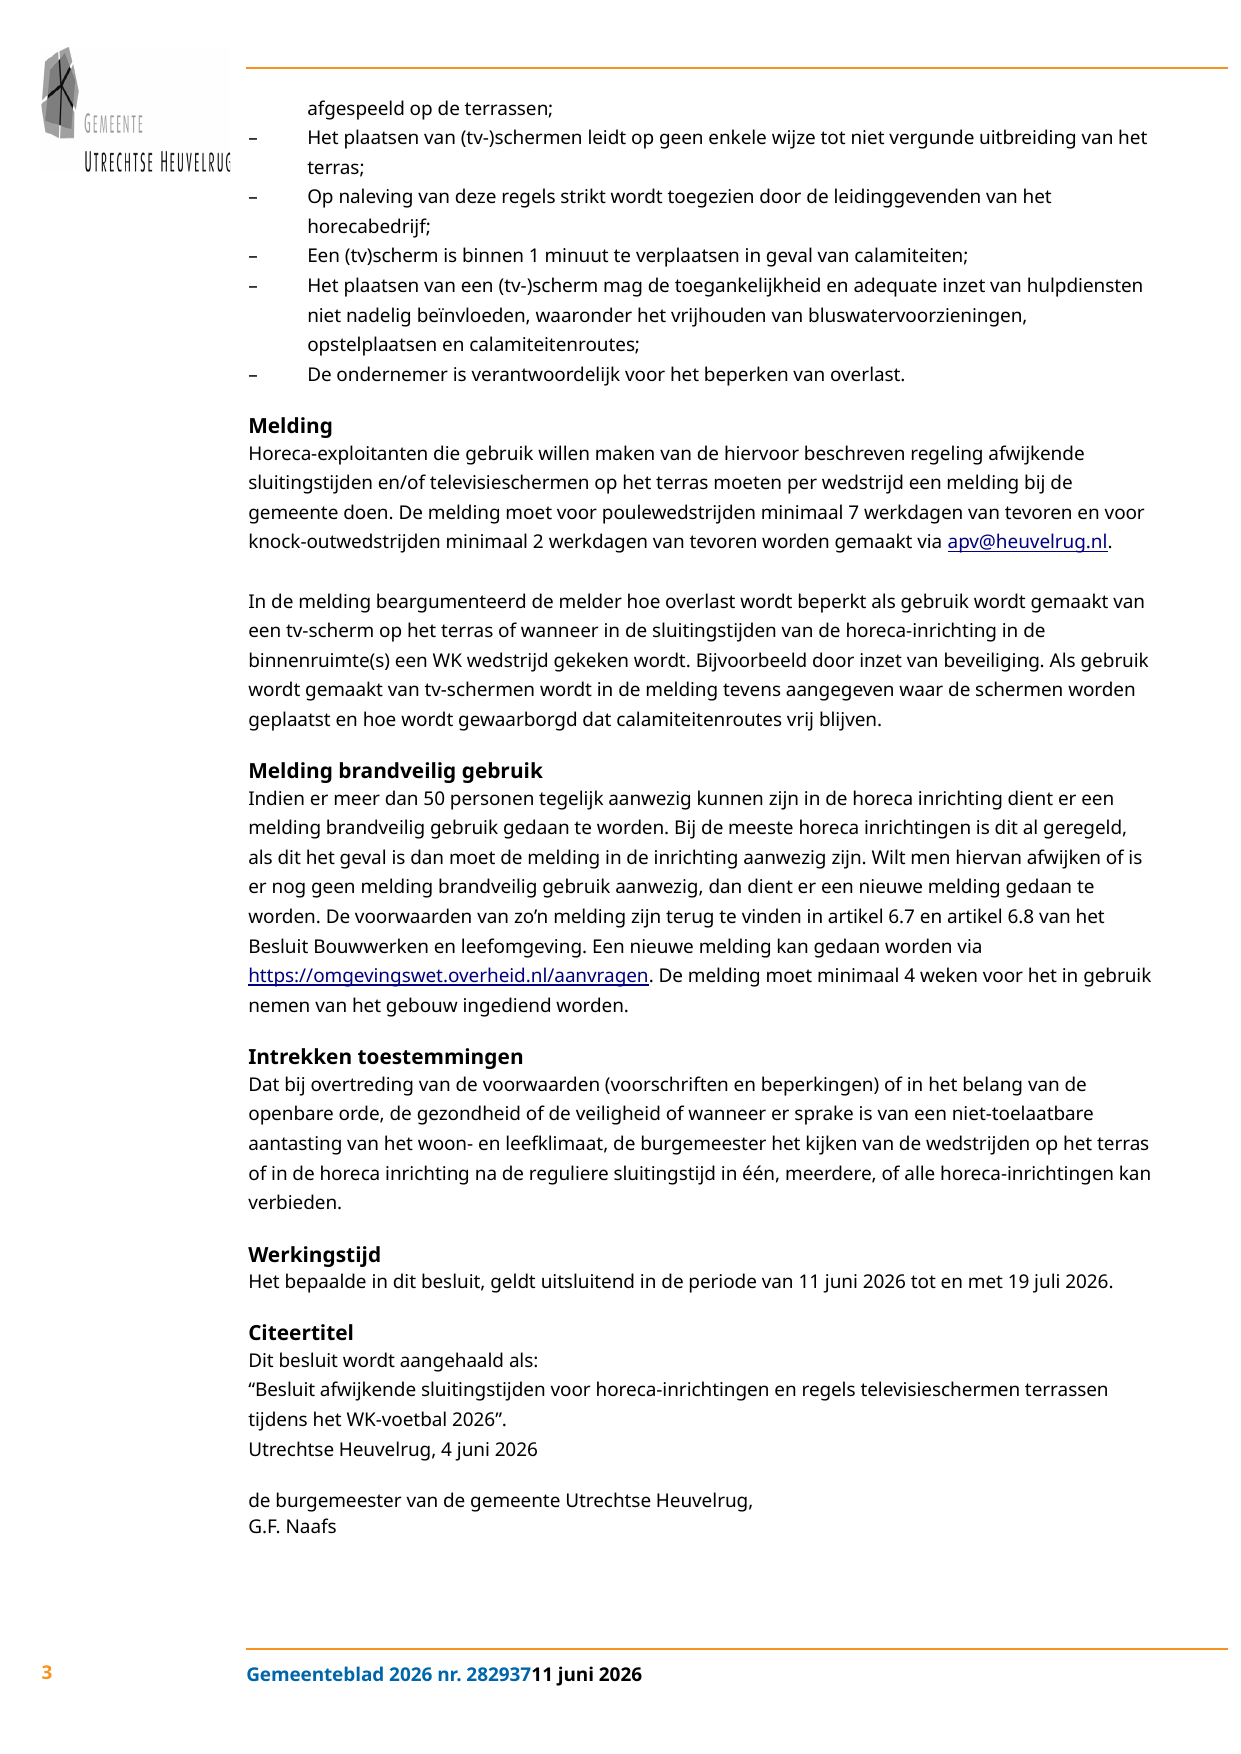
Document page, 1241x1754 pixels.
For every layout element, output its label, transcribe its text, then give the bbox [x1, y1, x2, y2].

text Citeertitel [248, 1318, 1152, 1347]
list Een (tv)scherm is binnen 1 minuut te verplaatsen in geval van calamiteiten; [248, 243, 1152, 268]
text Intrekken toestemmingen [248, 1042, 1152, 1071]
list Het plaatsen van (tv-)schermen leidt op geen enkele wijze tot niet vergunde uitbreiding van het terras; [248, 124, 1152, 180]
text Dit besluit wordt aangehaald als: [248, 1347, 1152, 1373]
text Dat bij overtreding van de voorwaarden (voorschriften en beperkingen) of in het belang van de openbare orde, de gezondheid of de veiligheid of wanneer er sprake is van een niet-toelaatbare aantasting van het woon- en leefklimaat, de burgemeester het kijken van de wedstrijden op het terras of in de horeca inrichting na de reguliere sluitingstijd in één, meerdere, of alle horeca-inrichtingen kan verbieden. [248, 1071, 1152, 1215]
text Melding [248, 411, 1152, 440]
text Het bepaalde in dit besluit, geldt uitsluitend in de periode van 11 juni 2026 tot en met 19 juli 2026. [248, 1268, 1152, 1294]
text In de melding beargumenteerd de melder hoe overlast wordt beperkt als gebruik wordt gemaakt van een tv-scherm op het terras of wanneer in de sluitingstijden van de horeca-inrichting in de binnenruimte(s) een WK wedstrijd gekeken wordt. Bijvoorbeeld door inzet van beveiliging. Als gebruik wordt gemaakt van tv-schermen wordt in de melding tevens aangegeven waar de schermen worden geplaatst en hoe wordt gewaarborgd dat calamiteitenroutes vrij blijven. [248, 588, 1152, 732]
picture [41, 47, 231, 172]
text Werkingstijd [248, 1240, 1152, 1268]
text “Besluit afwijkende sluitingstijden voor horeca-inrichtingen en regels televisieschermen terrassen tijdens het WK-voetbal 2026”. [248, 1377, 1152, 1432]
list afgespeeld op de terrassen; [248, 95, 1152, 121]
text Melding brandveilig gebruik [248, 757, 1152, 785]
text de burgemeester van de gemeente Utrechtse Heuvelrug, [248, 1487, 1152, 1513]
text Horeca-exploitanten die gebruik willen maken van de hiervoor beschreven regeling afwijkende sluitingstijden en/of televisieschermen op het terras moeten per wedstrijd een melding bij de gemeente doen. De melding moet voor poulewedstrijden minimaal 7 werkdagen van tevoren en voor knock-outwedstrijden minimaal 2 werkdagen van tevoren worden gemaakt via apv@heuvelrug.nl. [248, 440, 1152, 554]
list Het plaatsen van een (tv-)scherm mag de toegankelijkheid en adequate inzet van hulpdiensten niet nadelig beïnvloeden, waaronder het vrijhouden van bluswatervoorzieningen, opstelplaatsen en calamiteitenroutes; [248, 272, 1152, 357]
text Indien er meer dan 50 personen tegelijk aanwezig kunnen zijn in de horeca inrichting dient er een melding brandveilig gebruik gedaan te worden. Bij de meeste horeca inrichtingen is dit al geregeld, als dit het geval is dan moet de melding in de inrichting aanwezig zijn. Wilt men hiervan afwijken of is er nog geen melding brandveilig gebruik aanwezig, dan dient er een nieuwe melding gedaan te worden. De voorwaarden van zo’n melding zijn terug te vinden in artikel 6.7 en artikel 6.8 van het Besluit Bouwwerken en leefomgeving. Een nieuwe melding kan gedaan worden via https://omgevingswet.overheid.nl/aanvragen. De melding moet minimaal 4 weken voor het in gebruik nemen van het gebouw ingediend worden. [248, 785, 1152, 1018]
list De ondernemer is verantwoordelijk voor het beperken van overlast. [248, 361, 1152, 387]
list Op naleving van deze regels strikt wordt toegezien door de leidinggevenden van het horecabedrijf; [248, 183, 1152, 239]
text Utrechtse Heuvelrug, 4 juni 2026 [248, 1436, 1152, 1461]
text G.F. Naafs [248, 1513, 1152, 1539]
